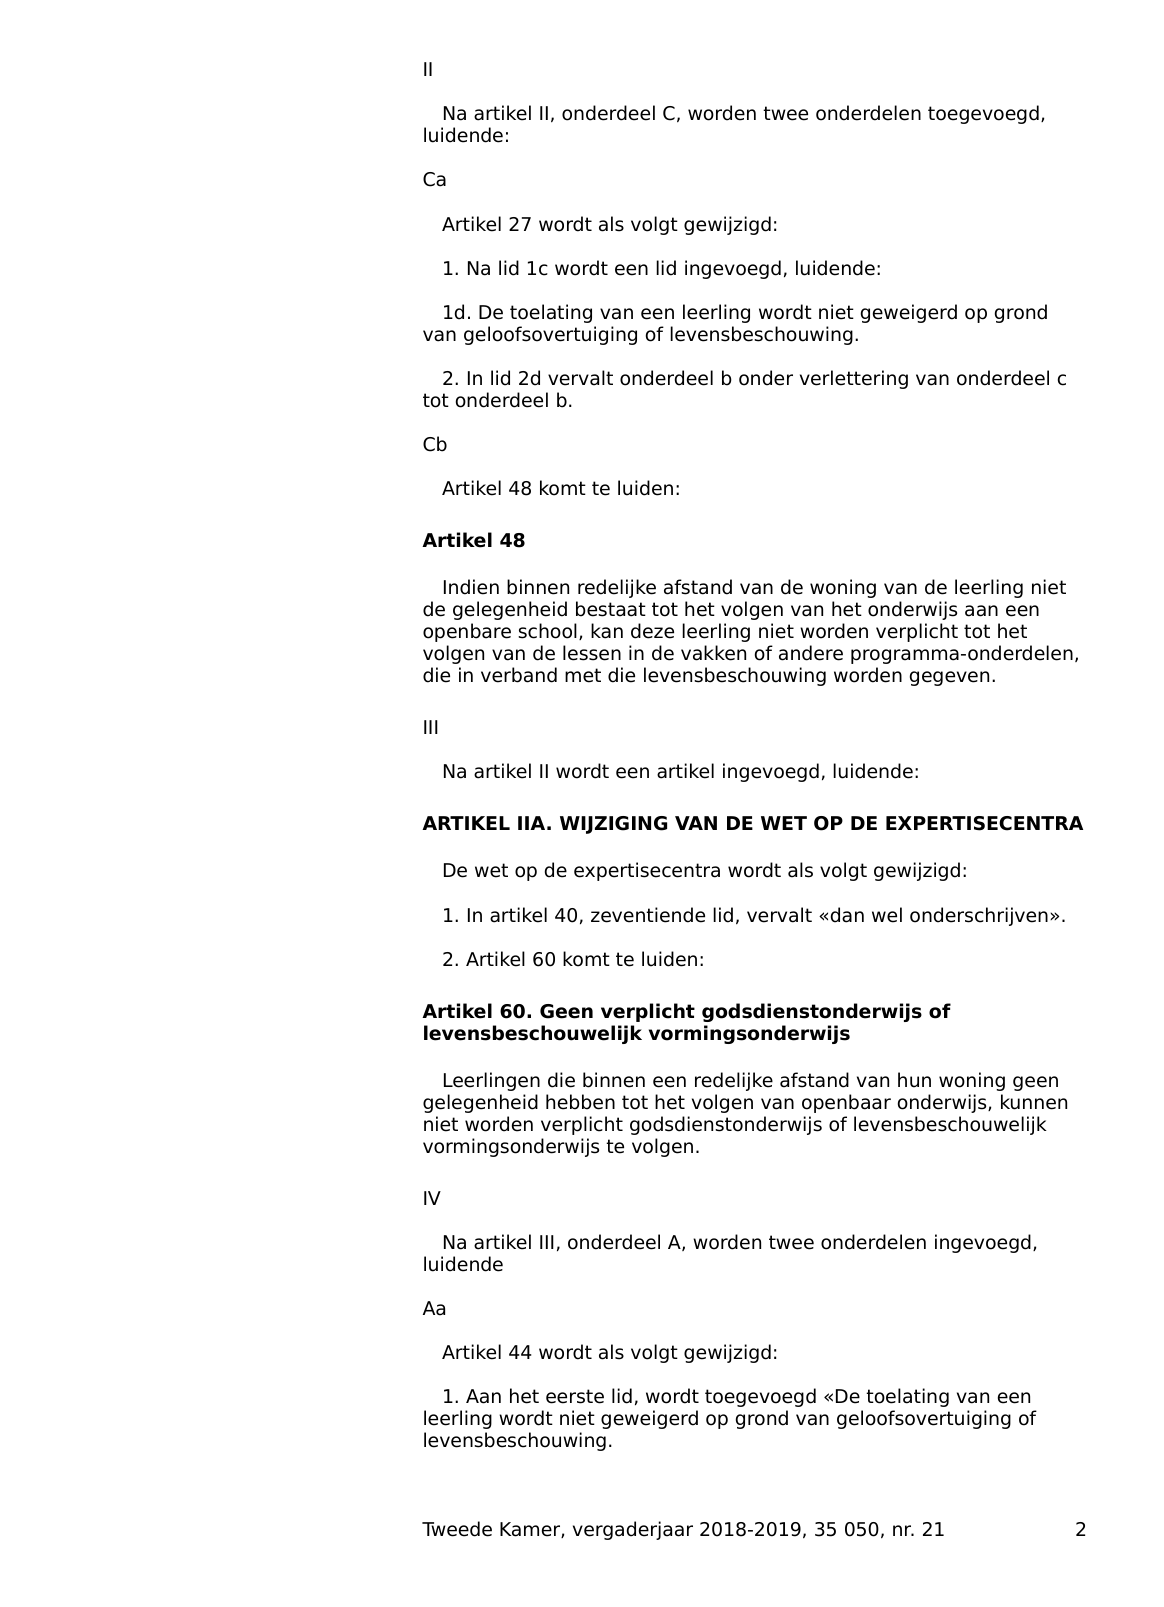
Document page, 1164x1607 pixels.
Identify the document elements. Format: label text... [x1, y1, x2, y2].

text De wet op de expertisecentra wordt als volgt gewijzigd: [422, 860, 1087, 882]
text 2. In lid 2d vervalt onderdeel b onder verlettering van onderdeel c tot onderdeel b. [422, 368, 1087, 412]
text Artikel 27 wordt als volgt gewijzigd: [422, 213, 1087, 236]
subtitle ARTIKEL IIA. WIJZIGING VAN DE WET OP DE EXPERTISECENTRA [422, 813, 1087, 835]
text Cb [422, 434, 1087, 456]
text Aa [422, 1298, 1087, 1320]
subtitle IV [422, 1187, 1087, 1209]
text Na artikel II wordt een artikel ingevoegd, luidende: [422, 761, 1087, 783]
subtitle Artikel 48 [422, 530, 1087, 552]
text Ca [422, 169, 1087, 191]
text Na artikel II, onderdeel C, worden twee onderdelen toegevoegd, luidende: [422, 103, 1087, 147]
text 1. Aan het eerste lid, wordt toegevoegd «De toelating van een leerling wordt niet geweigerd op grond van geloofsovertuiging of levensbeschouwing. [422, 1386, 1087, 1452]
subtitle Artikel 60. Geen verplicht godsdienstonderwijs of levensbeschouwelijk vormingsonderwijs [422, 1001, 1087, 1044]
text Indien binnen redelijke afstand van de woning van de leerling niet de gelegenheid bestaat tot het volgen van het onderwijs aan een openbare school, kan deze leerling niet worden verplicht tot het volgen van de lessen in de vakken of andere programma-onderdelen, die in verband met die levensbeschouwing worden gegeven. [422, 577, 1087, 687]
text 2. Artikel 60 komt te luiden: [422, 949, 1087, 971]
subtitle II [422, 59, 1087, 81]
text 1. Na lid 1c wordt een lid ingevoegd, luidende: [422, 258, 1087, 280]
subtitle III [422, 717, 1087, 739]
text 1. In artikel 40, zeventiende lid, vervalt «dan wel onderschrijven». [422, 904, 1087, 926]
text Leerlingen die binnen een redelijke afstand van hun woning geen gelegenheid hebben tot het volgen van openbaar onderwijs, kunnen niet worden verplicht godsdienstonderwijs of levensbeschouwelijk vormingsonderwijs te volgen. [422, 1069, 1087, 1157]
text Na artikel III, onderdeel A, worden twee onderdelen ingevoegd, luidende [422, 1232, 1087, 1276]
text 1d. De toelating van een leerling wordt niet geweigerd op grond van geloofsovertuiging of levensbeschouwing. [422, 302, 1087, 346]
text Artikel 44 wordt als volgt gewijzigd: [422, 1342, 1087, 1364]
text Artikel 48 komt te luiden: [422, 478, 1087, 500]
